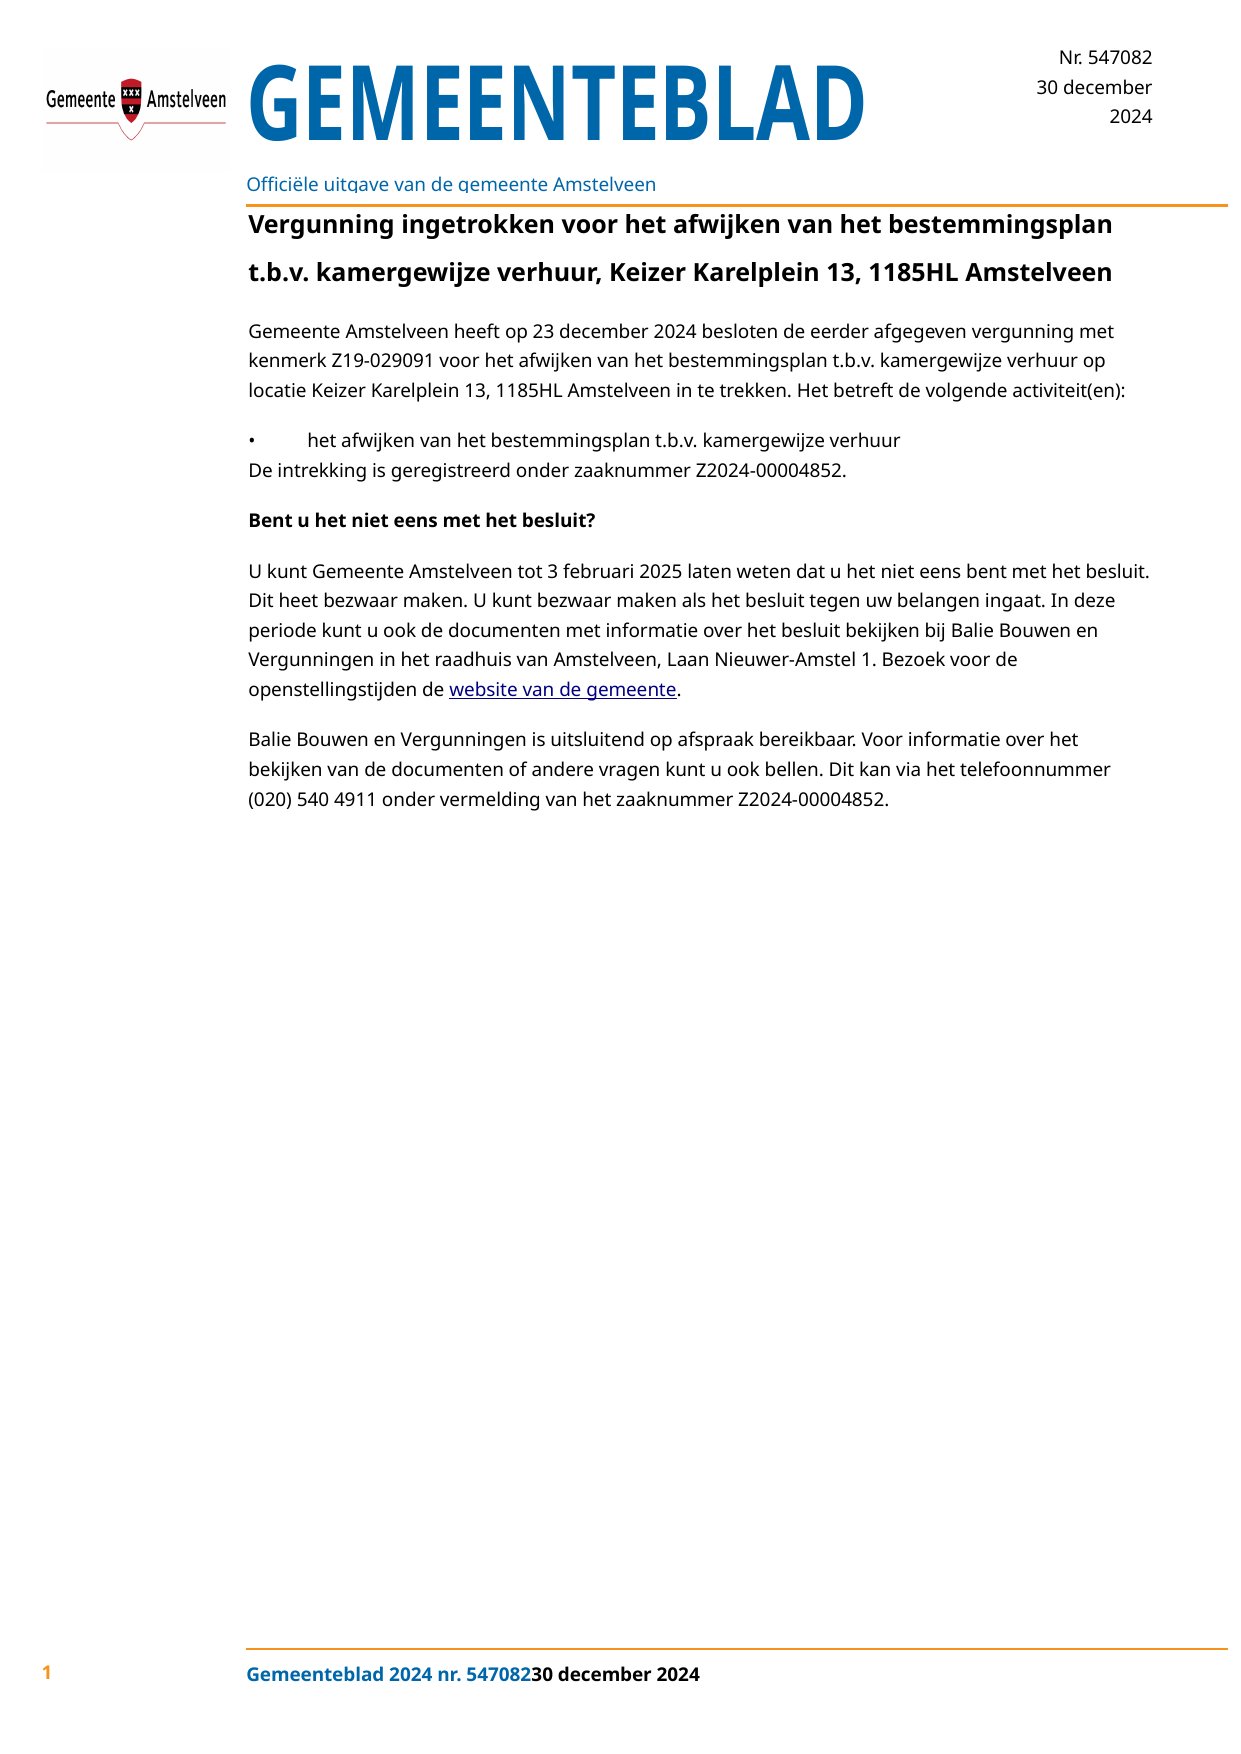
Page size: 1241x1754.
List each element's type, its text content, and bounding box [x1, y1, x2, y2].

text Balie Bouwen en Vergunningen is uitsluitend op afspraak bereikbaar. Voor informatie over het bekijken van de documenten of andere vragen kunt u ook bellen. Dit kan via het telefoonnummer (020) 540 4911 onder vermelding van het zaaknummer Z2024-00004852. [248, 727, 1152, 812]
text U kunt Gemeente Amstelveen tot 3 februari 2025 laten weten dat u het niet eens bent met het besluit. Dit heet bezwaar maken. U kunt bezwaar maken als het besluit tegen uw belangen ingaat. In deze periode kunt u ook de documenten met informatie over het besluit bekijken bij Balie Bouwen en Vergunningen in het raadhuis van Amstelveen, Laan Nieuwer-Amstel 1. Bezoek voor de openstellingstijden de website van de gemeente. [248, 558, 1152, 702]
list het afwijken van het bestemmingsplan t.b.v. kamergewijze verhuur [248, 427, 1152, 453]
text Bent u het niet eens met het besluit? [248, 507, 1152, 533]
picture [41, 47, 231, 172]
text De intrekking is geregistreerd onder zaaknummer Z2024-00004852. [248, 457, 1152, 483]
text Vergunning ingetrokken voor het afwijken van het bestemmingsplan t.b.v. kamergewijze verhuur, Keizer Karelplein 13, 1185HL Amstelveen [248, 207, 1152, 288]
text Gemeente Amstelveen heeft op 23 december 2024 besloten de eerder afgegeven vergunning met kenmerk Z19-029091 voor het afwijken van het bestemmingsplan t.b.v. kamergewijze verhuur op locatie Keizer Karelplein 13, 1185HL Amstelveen in te trekken. Het betreft de volgende activiteit(en): [248, 318, 1152, 403]
